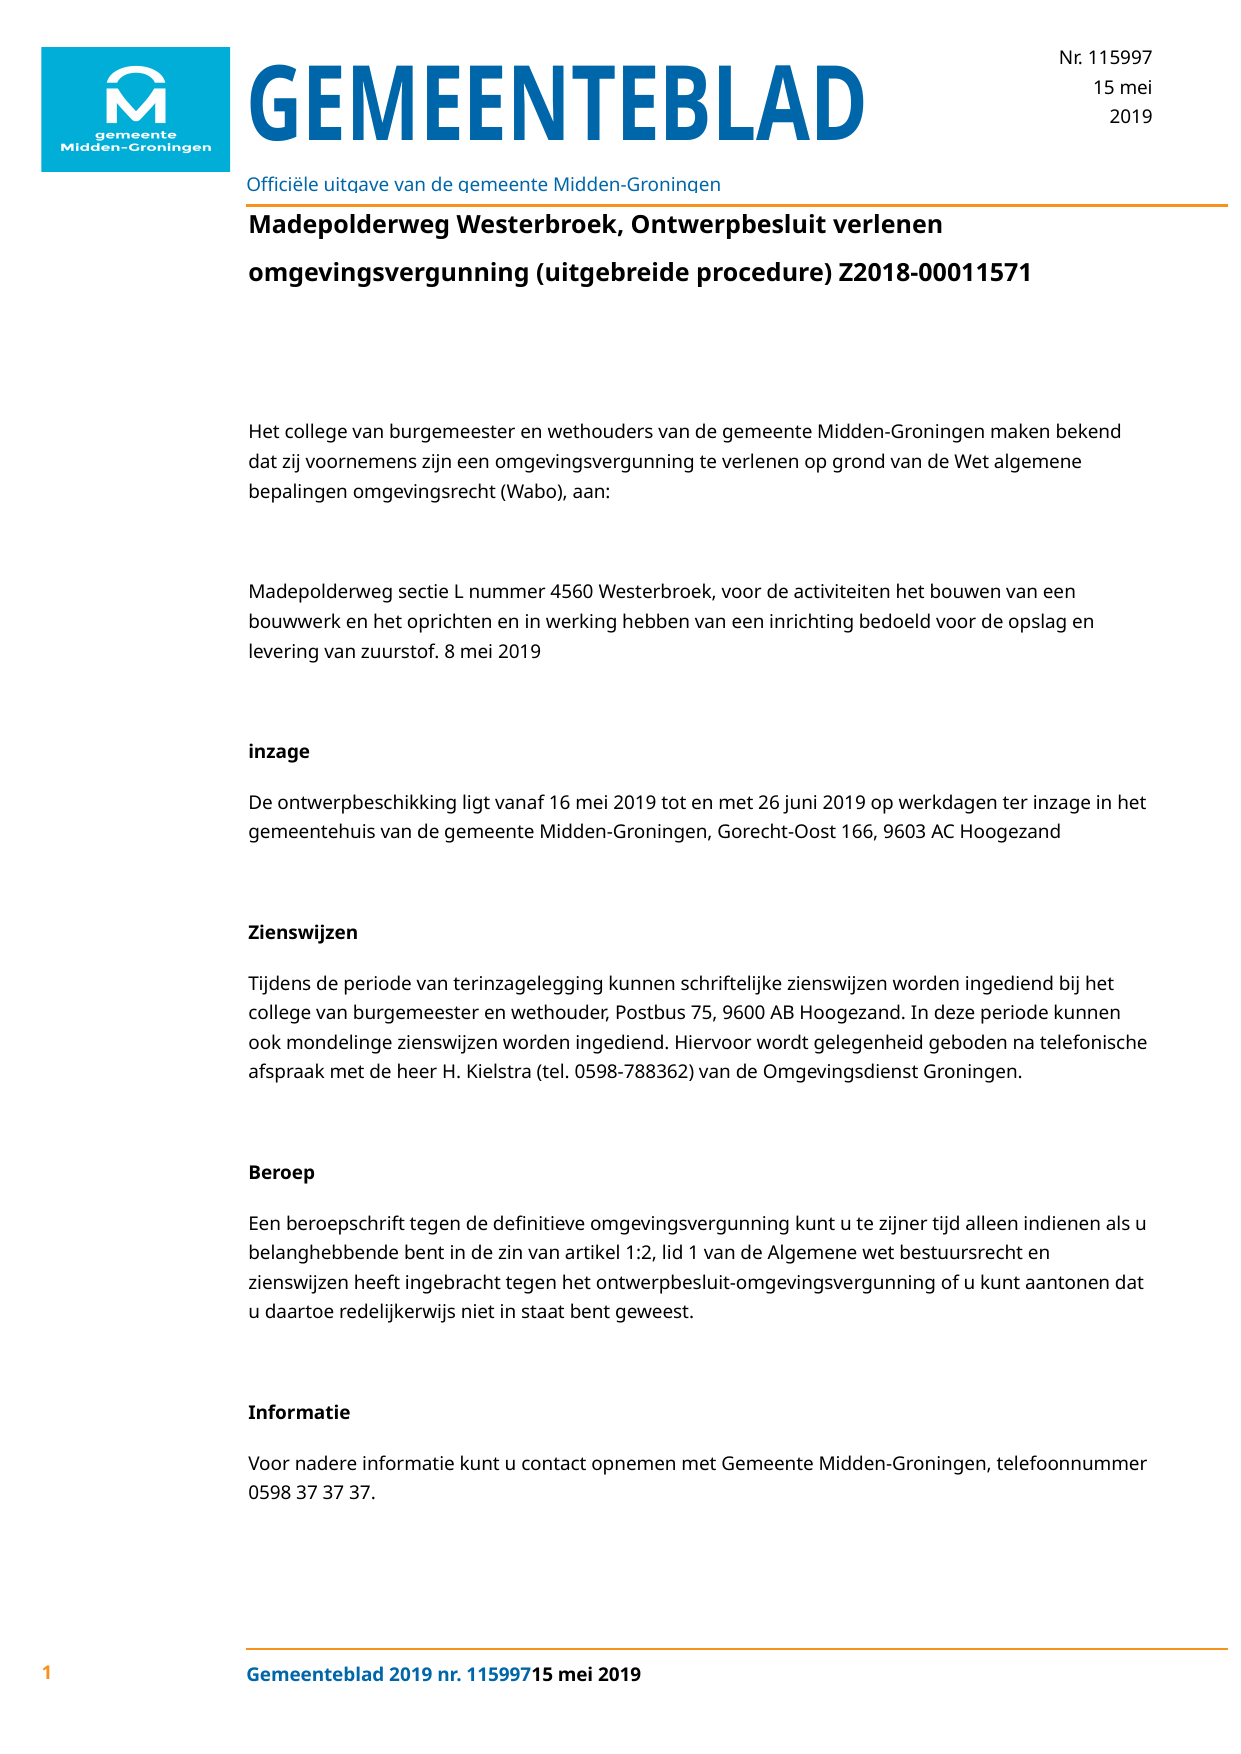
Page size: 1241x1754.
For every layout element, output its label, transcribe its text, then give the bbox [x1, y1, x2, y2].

text Madepolderweg sectie L nummer 4560 Westerbroek, voor de activiteiten het bouwen van een bouwwerk en het oprichten en in werking hebben van een inrichting bedoeld voor de opslag en levering van zuurstof. 8 mei 2019 [248, 579, 1152, 664]
text inzage [248, 739, 1152, 764]
text Tijdens de periode van terinzagelegging kunnen schriftelijke zienswijzen worden ingediend bij het college van burgemeester en wethouder, Postbus 75, 9600 AB Hoogezand. In deze periode kunnen ook mondelinge zienswijzen worden ingediend. Hiervoor wordt gelegenheid geboden na telefonische afspraak met de heer H. Kielstra (tel. 0598-788362) van de Omgevingsdienst Groningen. [248, 970, 1152, 1084]
text Voor nadere informatie kunt u contact opnemen met Gemeente Midden-Groningen, telefoonnummer 0598 37 37 37. [248, 1450, 1152, 1505]
text Informatie [248, 1399, 1152, 1425]
text Zienswijzen [248, 919, 1152, 945]
picture [108, 66, 164, 82]
text Beroep [248, 1159, 1152, 1185]
text Het college van burgemeester en wethouders van de gemeente Midden-Groningen maken bekend dat zij voornemens zijn een omgevingsvergunning te verlenen op grond van de Wet algemene bepalingen omgevingsrecht (Wabo), aan: [248, 419, 1152, 504]
text De ontwerpbeschikking ligt vanaf 16 mei 2019 tot en met 26 juni 2019 op werkdagen ter inzage in het gemeentehuis van de gemeente Midden-Groningen, Gorecht-Oost 166, 9603 AC Hoogezand [248, 789, 1152, 844]
picture [184, 146, 190, 153]
text Madepolderweg Westerbroek, Ontwerpbesluit verlenen omgevingsvergunning (uitgebreide procedure) Z2018-00011571 [248, 207, 1152, 288]
text Een beroepschrift tegen de definitieve omgevingsvergunning kunt u te zijner tijd alleen indienen als u belanghebbende bent in de zin van artikel 1:2, lid 1 van de Algemene wet bestuursrecht en zienswijzen heeft ingebracht tegen het ontwerpbesluit-omgevingsvergunning of u kunt aantonen dat u daartoe redelijkerwijs niet in staat bent geweest. [248, 1210, 1152, 1324]
picture [107, 89, 165, 122]
